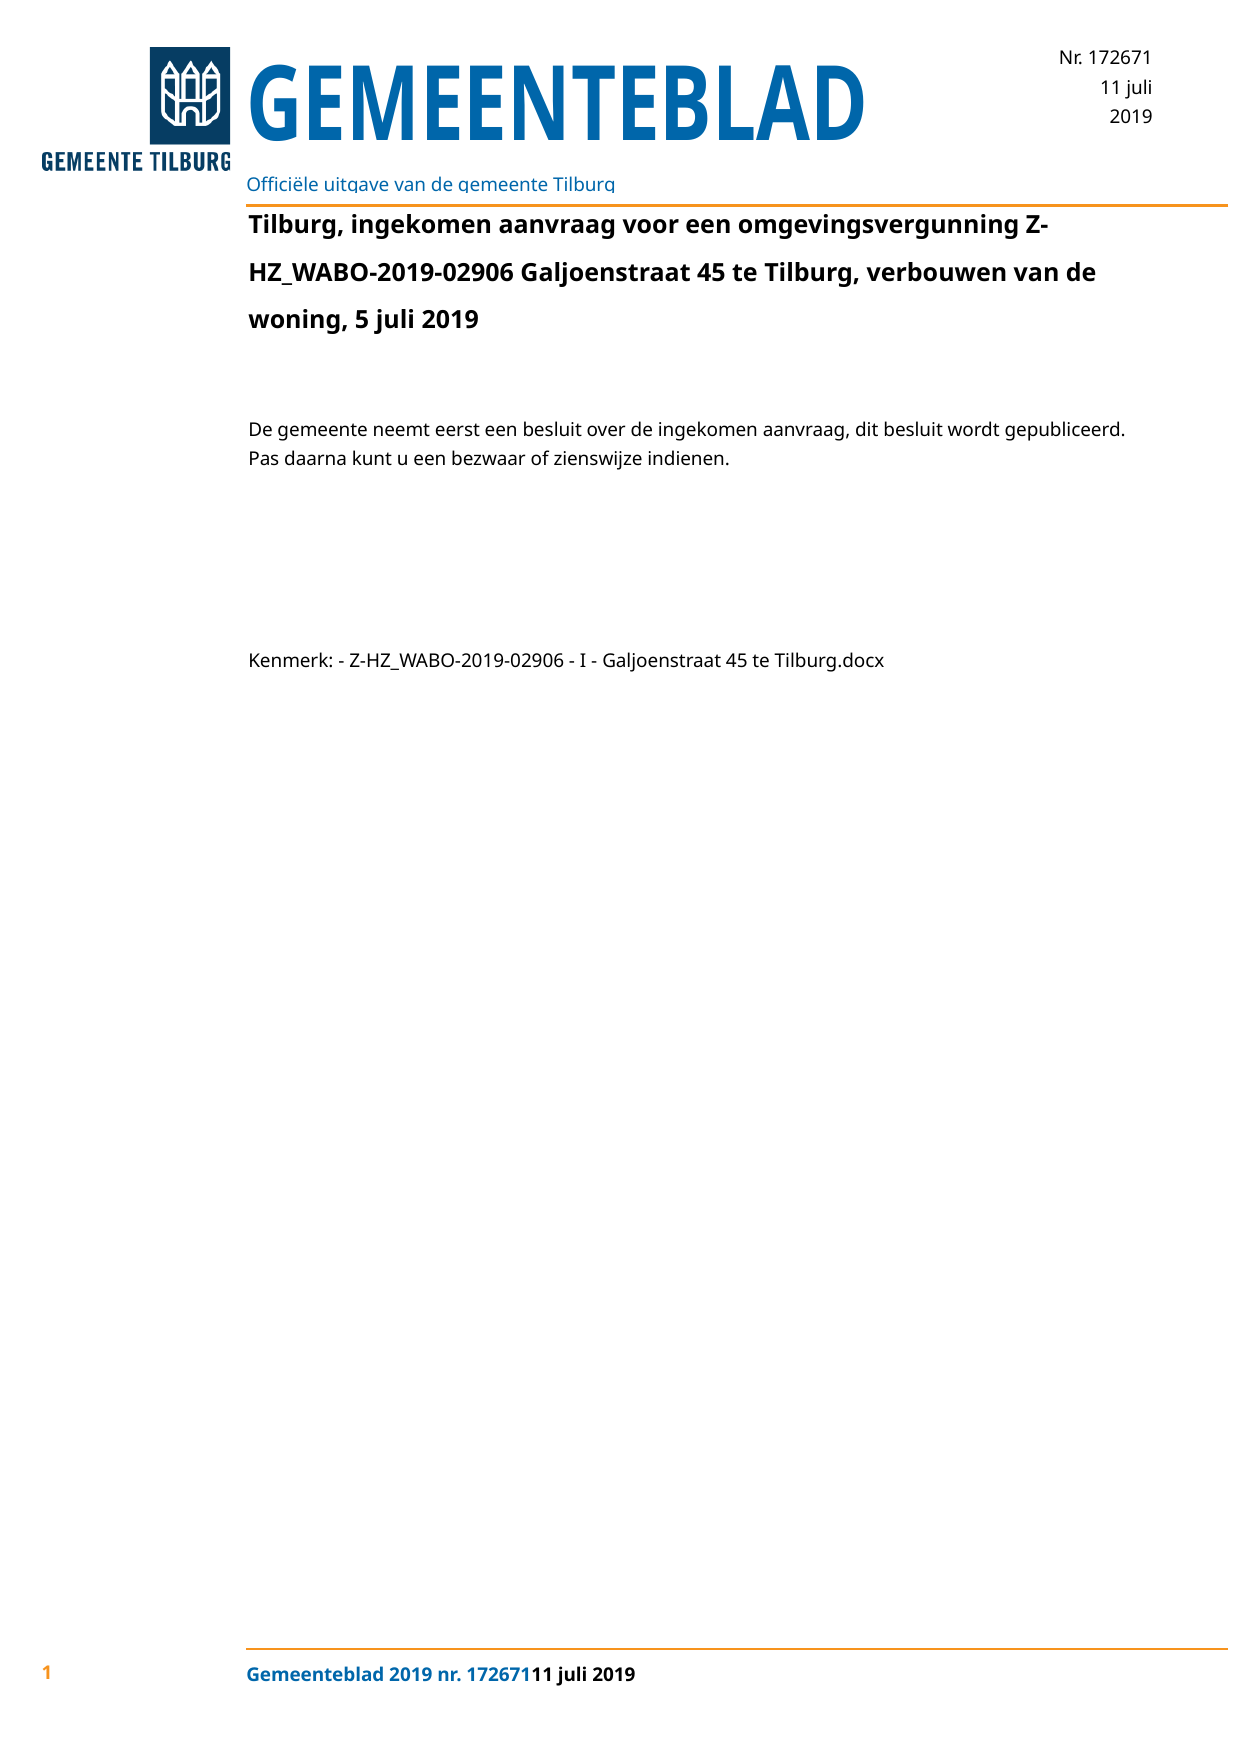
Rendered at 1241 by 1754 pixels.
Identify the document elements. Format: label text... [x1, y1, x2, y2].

picture [41, 47, 231, 172]
text De gemeente neemt eerst een besluit over de ingekomen aanvraag, dit besluit wordt gepubliceerd. Pas daarna kunt u een bezwaar of zienswijze indienen. [248, 416, 1152, 471]
text Tilburg, ingekomen aanvraag voor een omgevingsvergunning Z-HZ_WABO-2019-02906 Galjoenstraat 45 te Tilburg, verbouwen van de woning, 5 juli 2019 [248, 207, 1152, 336]
text Kenmerk: - Z-HZ_WABO-2019-02906 - I - Galjoenstraat 45 te Tilburg.docx [248, 647, 1152, 673]
